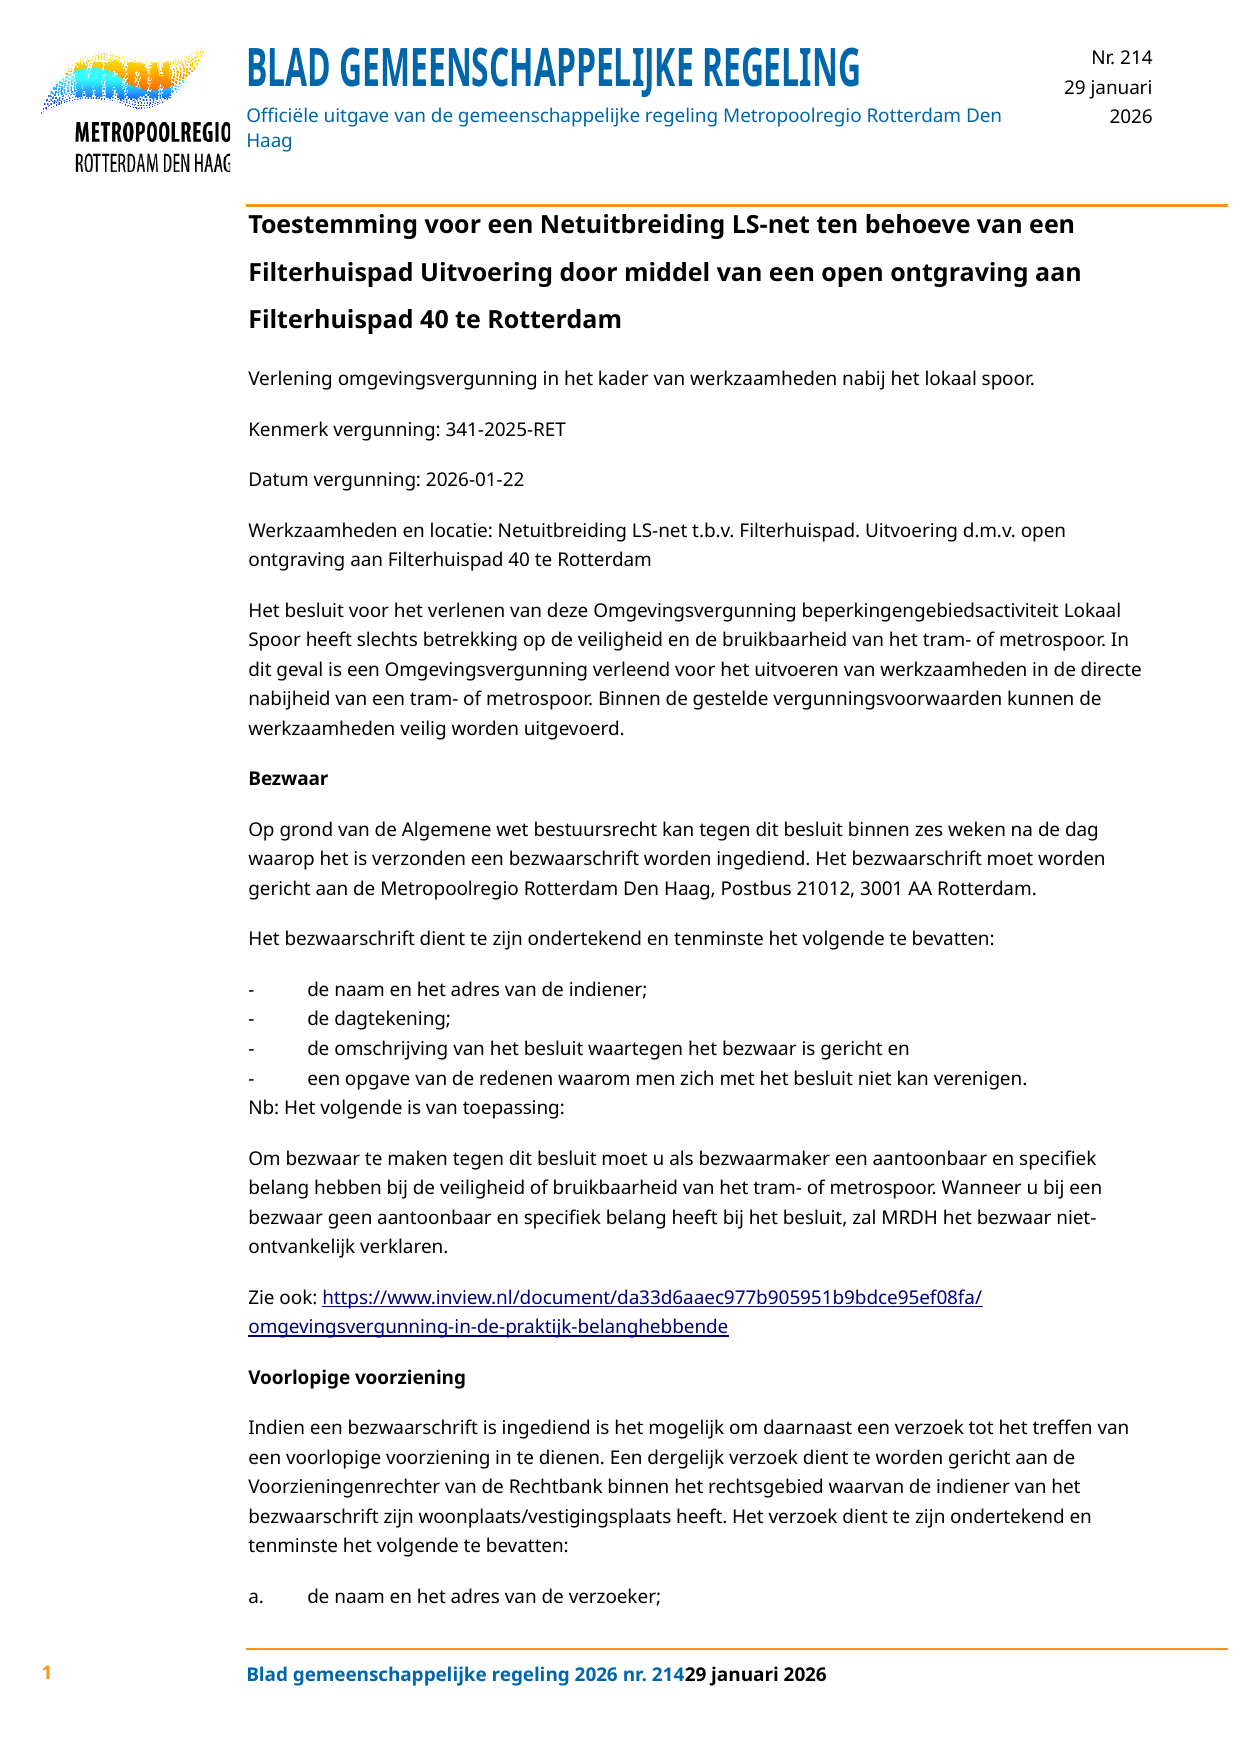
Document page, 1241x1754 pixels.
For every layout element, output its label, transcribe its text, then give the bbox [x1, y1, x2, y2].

text Het bezwaarschrift dient te zijn ondertekend en tenminste het volgende te bevatten: [248, 926, 1152, 951]
text Om bezwaar te maken tegen dit besluit moet u als bezwaarmaker een aantoonbaar en specifiek belang hebben bij de veiligheid of bruikbaarheid van het tram- of metrospoor. Wanneer u bij een bezwaar geen aantoonbaar en specifiek belang heeft bij het besluit, zal MRDH het bezwaar niet-ontvankelijk verklaren. [248, 1145, 1152, 1259]
text Het besluit voor het verlenen van deze Omgevingsvergunning beperkingengebiedsactiviteit Lokaal Spoor heeft slechts betrekking op de veiligheid en de bruikbaarheid van het tram- of metrospoor. In dit geval is een Omgevingsvergunning verleend voor het uitvoeren van werkzaamheden in de directe nabijheid van een tram- of metrospoor. Binnen de gestelde vergunningsvoorwaarden kunnen de werkzaamheden veilig worden uitgevoerd. [248, 597, 1152, 741]
list de naam en het adres van de verzoeker; [248, 1583, 1152, 1609]
text Op grond van de Algemene wet bestuursrecht kan tegen dit besluit binnen zes weken na de dag waarop het is verzonden een bezwaarschrift worden ingediend. Het bezwaarschrift moet worden gericht aan de Metropoolregio Rotterdam Den Haag, Postbus 21012, 3001 AA Rotterdam. [248, 816, 1152, 901]
text Voorlopige voorziening [248, 1364, 1152, 1389]
text Kenmerk vergunning: 341-2025-RET [248, 416, 1152, 442]
list de dagtekening; [248, 1006, 1152, 1031]
text Verlening omgevingsvergunning in het kader van werkzaamheden nabij het lokaal spoor. [248, 366, 1152, 391]
text Indien een bezwaarschrift is ingediend is het mogelijk om daarnaast een verzoek tot het treffen van een voorlopige voorziening in te dienen. Een dergelijk verzoek dient te worden gericht aan de Voorzieningenrechter van de Rechtbank binnen het rechtsgebied waarvan de indiener van het bezwaarschrift zijn woonplaats/vestigingsplaats heeft. Het verzoek dient te zijn ondertekend en tenminste het volgende te bevatten: [248, 1414, 1152, 1558]
text Zie ook: https://www.inview.nl/document/da33d6aaec977b905951b9bdce95ef08fa/omgevingsvergunning-in-de-praktijk-belanghebbende [248, 1284, 1152, 1339]
list de omschrijving van het besluit waartegen het bezwaar is gericht en [248, 1035, 1152, 1061]
text Toestemming voor een Netuitbreiding LS-net ten behoeve van een Filterhuispad Uitvoering door middel van een open ontgraving aan Filterhuispad 40 te Rotterdam [248, 207, 1152, 336]
picture [41, 47, 231, 172]
text Werkzaamheden en locatie: Netuitbreiding LS-net t.b.v. Filterhuispad. Uitvoering d.m.v. open ontgraving aan Filterhuispad 40 te Rotterdam [248, 517, 1152, 572]
list een opgave van de redenen waarom men zich met het besluit niet kan verenigen. [248, 1065, 1152, 1090]
list de naam en het adres van de indiener; [248, 976, 1152, 1002]
text Datum vergunning: 2026-01-22 [248, 466, 1152, 492]
text Bezwaar [248, 766, 1152, 791]
text Nb: Het volgende is van toepassing: [248, 1094, 1152, 1120]
